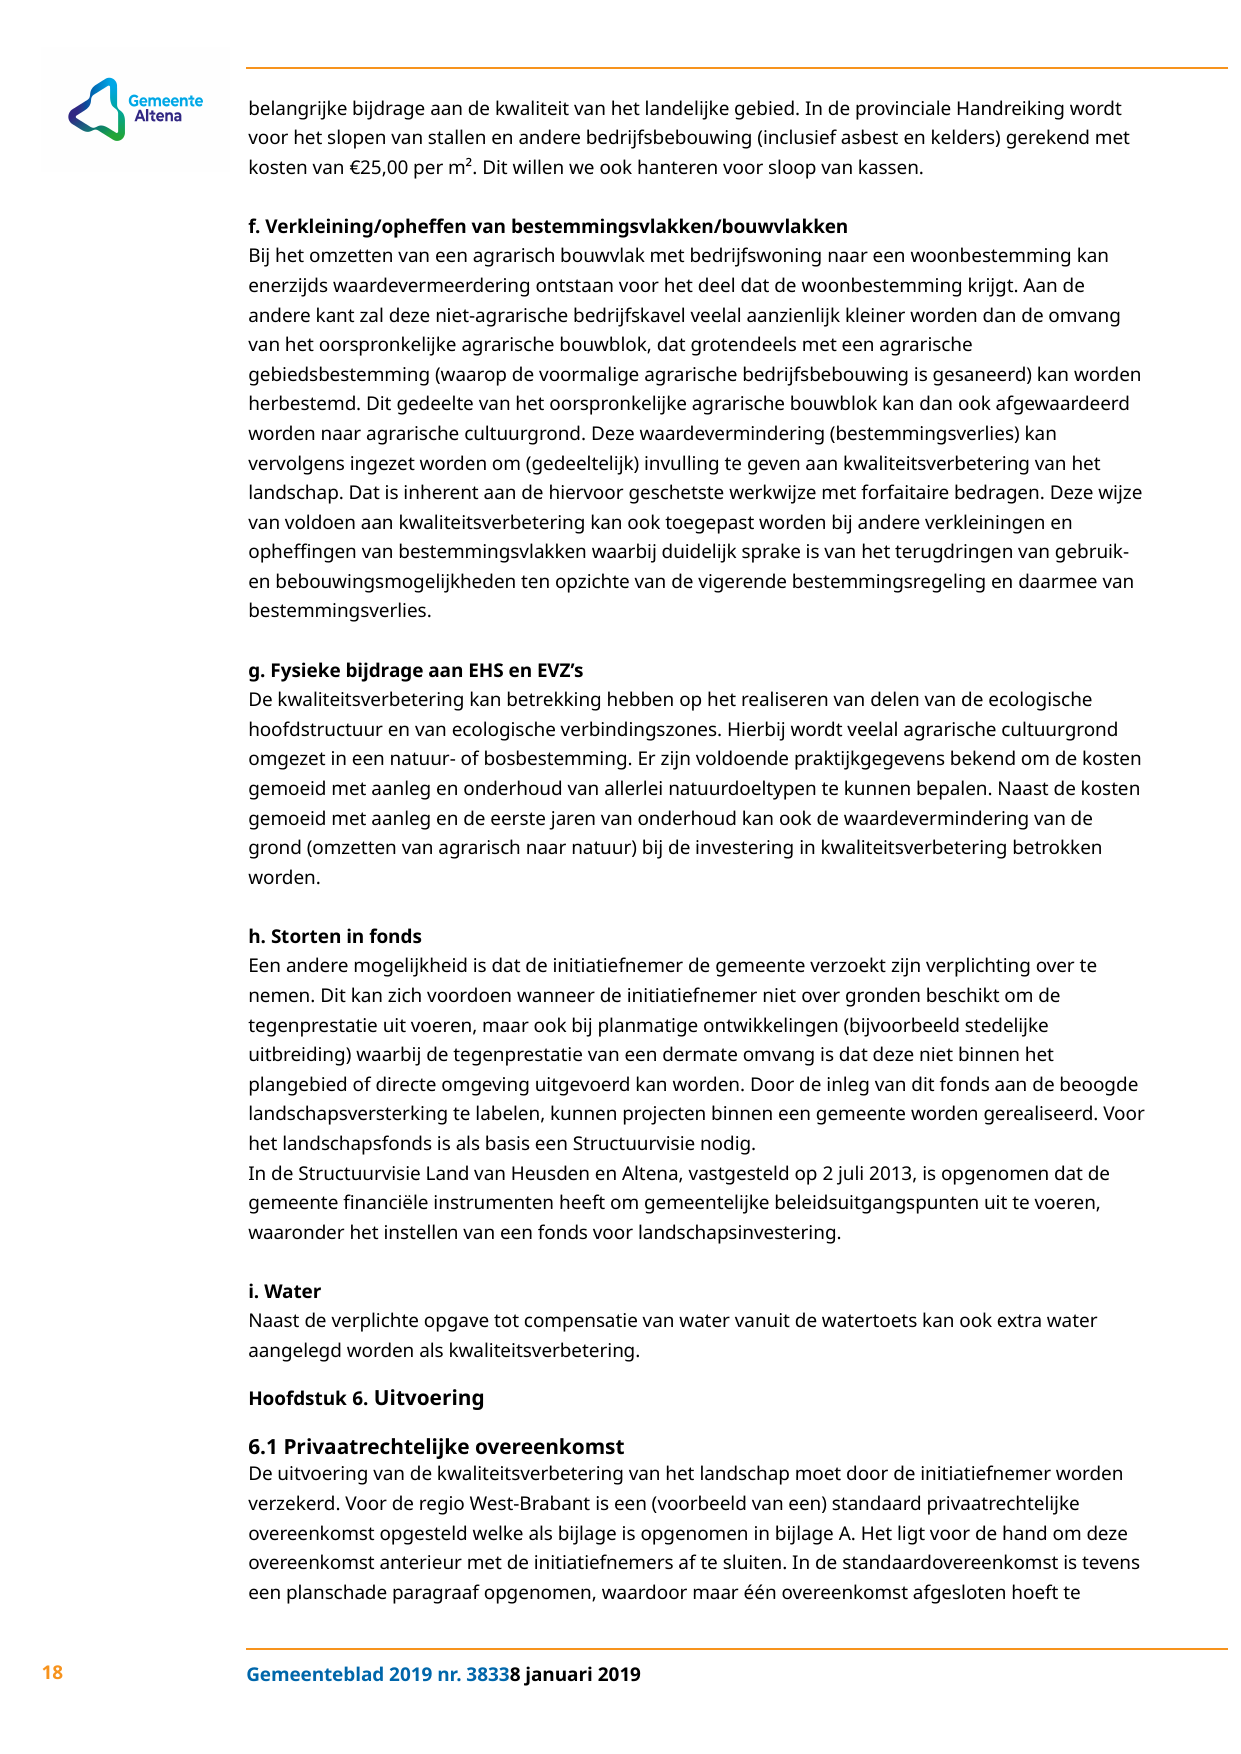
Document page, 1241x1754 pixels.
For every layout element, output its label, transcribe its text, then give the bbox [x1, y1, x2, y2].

text De kwaliteitsverbetering kan betrekking hebben op het realiseren van delen van de ecologische hoofdstructuur en van ecologische verbindingszones. Hierbij wordt veelal agrarische cultuurgrond omgezet in een natuur- of bosbestemming. Er zijn voldoende praktijkgegevens bekend om de kosten gemoeid met aanleg en onderhoud van allerlei natuurdoeltypen te kunnen bepalen. Naast de kosten gemoeid met aanleg en de eerste jaren van onderhoud kan ook de waardevermindering van de grond (omzetten van agrarisch naar natuur) bij de investering in kwaliteitsverbetering betrokken worden. [248, 686, 1152, 890]
text belangrijke bijdrage aan de kwaliteit van het landelijke gebied. In de provinciale Handreiking wordt voor het slopen van stallen en andere bedrijfsbebouwing (inclusief asbest en kelders) gerekend met kosten van €25,00 per m². Dit willen we ook hanteren voor sloop van kassen. [248, 95, 1152, 180]
text h. Storten in fonds [248, 923, 1152, 949]
text Hoofdstuk 6. Uitvoering [248, 1383, 1152, 1411]
text De uitvoering van de kwaliteitsverbetering van het landschap moet door de initiatiefnemer worden verzekerd. Voor de regio West-Brabant is een (voorbeeld van een) standaard privaatrechtelijke overeenkomst opgesteld welke als bijlage is opgenomen in bijlage A. Het ligt voor de hand om deze overeenkomst anterieur met de initiatiefnemers af te sluiten. In de standaardovereenkomst is tevens een planschade paragraaf opgenomen, waardoor maar één overeenkomst afgesloten hoeft te [248, 1461, 1152, 1605]
text f. Verkleining/opheffen van bestemmingsvlakken/bouwvlakken [248, 213, 1152, 239]
picture [41, 47, 231, 172]
text 6.1 Privaatrechtelijke overeenkomst [248, 1432, 1152, 1461]
text i. Water [248, 1278, 1152, 1304]
text Naast de verplichte opgave tot compensatie van water vanuit de watertoets kan ook extra water aangelegd worden als kwaliteitsverbetering. [248, 1308, 1152, 1363]
text Een andere mogelijkheid is dat de initiatiefnemer de gemeente verzoekt zijn verplichting over te nemen. Dit kan zich voordoen wanneer de initiatiefnemer niet over gronden beschikt om de tegenprestatie uit voeren, maar ook bij planmatige ontwikkelingen (bijvoorbeeld stedelijke uitbreiding) waarbij de tegenprestatie van een dermate omvang is dat deze niet binnen het plangebied of directe omgeving uitgevoerd kan worden. Door de inleg van dit fonds aan de beoogde landschapsversterking te labelen, kunnen projecten binnen een gemeente worden gerealiseerd. Voor het landschapsfonds is als basis een Structuurvisie nodig. [248, 953, 1152, 1156]
text In de Structuurvisie Land van Heusden en Altena, vastgesteld op 2 juli 2013, is opgenomen dat de gemeente financiële instrumenten heeft om gemeentelijke beleidsuitgangspunten uit te voeren, waaronder het instellen van een fonds voor landschapsinvestering. [248, 1160, 1152, 1245]
text Bij het omzetten van een agrarisch bouwvlak met bedrijfswoning naar een woonbestemming kan enerzijds waardevermeerdering ontstaan voor het deel dat de woonbestemming krijgt. Aan de andere kant zal deze niet-agrarische bedrijfskavel veelal aanzienlijk kleiner worden dan de omvang van het oorspronkelijke agrarische bouwblok, dat grotendeels met een agrarische gebiedsbestemming (waarop de voormalige agrarische bedrijfsbebouwing is gesaneerd) kan worden herbestemd. Dit gedeelte van het oorspronkelijke agrarische bouwblok kan dan ook afgewaardeerd worden naar agrarische cultuurgrond. Deze waardevermindering (bestemmingsverlies) kan vervolgens ingezet worden om (gedeeltelijk) invulling te geven aan kwaliteitsverbetering van het landschap. Dat is inherent aan de hiervoor geschetste werkwijze met forfaitaire bedragen. Deze wijze van voldoen aan kwaliteitsverbetering kan ook toegepast worden bij andere verkleiningen en opheffingen van bestemmingsvlakken waarbij duidelijk sprake is van het terugdringen van gebruik- en bebouwingsmogelijkheden ten opzichte van de vigerende bestemmingsregeling en daarmee van bestemmingsverlies. [248, 243, 1152, 623]
text g. Fysieke bijdrage aan EHS en EVZ’s [248, 657, 1152, 683]
